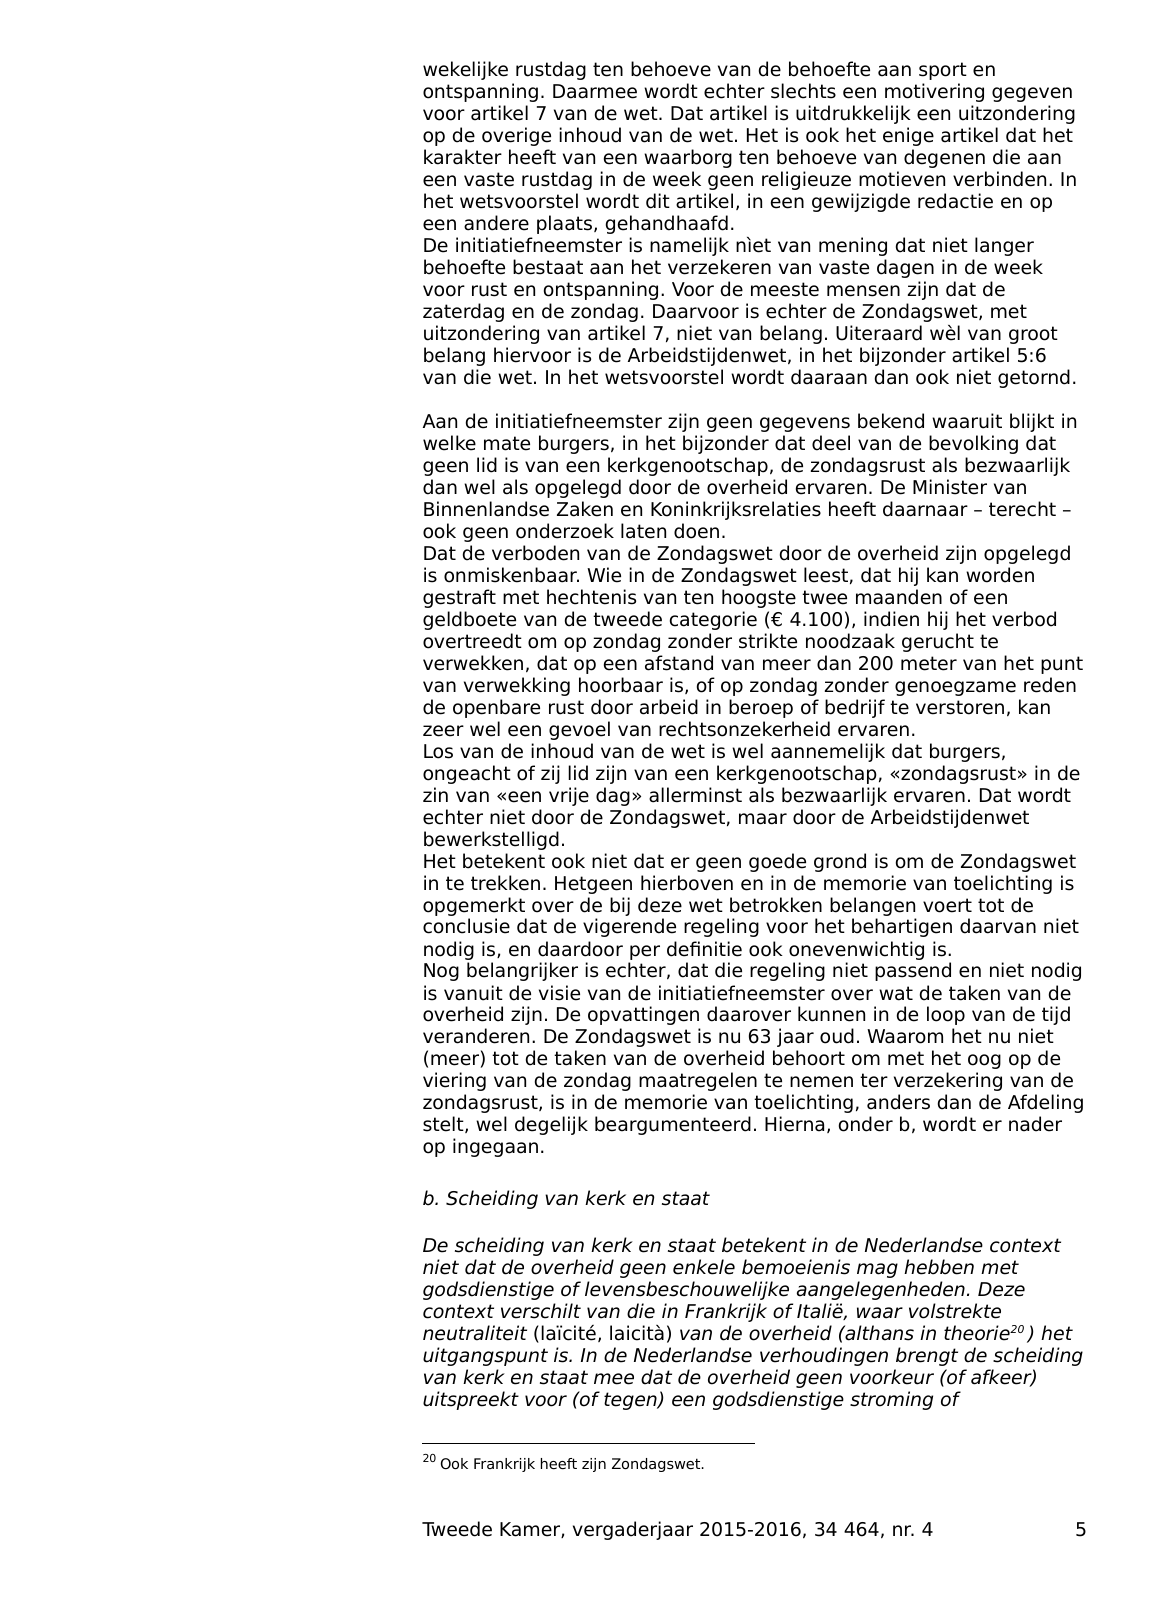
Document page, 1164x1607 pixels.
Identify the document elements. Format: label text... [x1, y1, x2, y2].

text Ook Frankrijk heeft zijn Zondagswet. [422, 1452, 1087, 1474]
text Los van de inhoud van de wet is wel aannemelijk dat burgers, ongeacht of zij lid zijn van een kerkgenootschap, «zondagsrust» in de zin van «een vrije dag» allerminst als bezwaarlijk ervaren. Dat wordt echter niet door de Zondagswet, maar door de Arbeidstijdenwet bewerkstelligd. [422, 741, 1087, 851]
text Aan de initiatiefneemster zijn geen gegevens bekend waaruit blijkt in welke mate burgers, in het bijzonder dat deel van de bevolking dat geen lid is van een kerkgenootschap, de zondagsrust als bezwaarlijk dan wel als opgelegd door de overheid ervaren. De Minister van Binnenlandse Zaken en Koninkrijksrelaties heeft daarnaar – terecht – ook geen onderzoek laten doen. [422, 411, 1087, 543]
text wekelijke rustdag ten behoeve van de behoefte aan sport en ontspanning. Daarmee wordt echter slechts een motivering gegeven voor artikel 7 van de wet. Dat artikel is uitdrukkelijk een uitzondering op de overige inhoud van de wet. Het is ook het enige artikel dat het karakter heeft van een waarborg ten behoeve van degenen die aan een vaste rustdag in de week geen religieuze motieven verbinden. In het wetsvoorstel wordt dit artikel, in een gewijzigde redactie en op een andere plaats, gehandhaafd. [422, 59, 1087, 235]
text Nog belangrijker is echter, dat die regeling niet passend en niet nodig is vanuit de visie van de initiatiefneemster over wat de taken van de overheid zijn. De opvattingen daarover kunnen in de loop van de tijd veranderen. De Zondagswet is nu 63 jaar oud. Waarom het nu niet (meer) tot de taken van de overheid behoort om met het oog op de viering van de zondag maatregelen te nemen ter verzekering van de zondagsrust, is in de memorie van toelichting, anders dan de Afdeling stelt, wel degelijk beargumenteerd. Hierna, onder b, wordt er nader op ingegaan. [422, 960, 1087, 1158]
text De scheiding van kerk en staat betekent in de Nederlandse context niet dat de overheid geen enkele bemoeienis mag hebben met godsdienstige of levensbeschouwelijke aangelegenheden. Deze context verschilt van die in Frankrijk of Italië, waar volstrekte neutraliteit (laïcité, laicità) van de overheid (althans in theorie) het uitgangspunt is. In de Nederlandse verhoudingen brengt de scheiding van kerk en staat mee dat de overheid geen voorkeur (of afkeer) uitspreekt voor (of tegen) een godsdienstige stroming of [422, 1235, 1087, 1411]
text De initiatiefneemster is namelijk nìet van mening dat niet langer behoefte bestaat aan het verzekeren van vaste dagen in de week voor rust en ontspanning. Voor de meeste mensen zijn dat de zaterdag en de zondag. Daarvoor is echter de Zondagswet, met uitzondering van artikel 7, niet van belang. Uiteraard wèl van groot belang hiervoor is de Arbeidstijdenwet, in het bijzonder artikel 5:6 van die wet. In het wetsvoorstel wordt daaraan dan ook niet getornd. [422, 235, 1087, 389]
subtitle b. Scheiding van kerk en staat [422, 1188, 1087, 1210]
text Het betekent ook niet dat er geen goede grond is om de Zondagswet in te trekken. Hetgeen hierboven en in de memorie van toelichting is opgemerkt over de bij deze wet betrokken belangen voert tot de conclusie dat de vigerende regeling voor het behartigen daarvan niet nodig is, en daardoor per definitie ook onevenwichtig is. [422, 851, 1087, 960]
text Dat de verboden van de Zondagswet door de overheid zijn opgelegd is onmiskenbaar. Wie in de Zondagswet leest, dat hij kan worden gestraft met hechtenis van ten hoogste twee maanden of een geldboete van de tweede categorie (€ 4.100), indien hij het verbod overtreedt om op zondag zonder strikte noodzaak gerucht te verwekken, dat op een afstand van meer dan 200 meter van het punt van verwekking hoorbaar is, of op zondag zonder genoegzame reden de openbare rust door arbeid in beroep of bedrijf te verstoren, kan zeer wel een gevoel van rechtsonzekerheid ervaren. [422, 543, 1087, 741]
